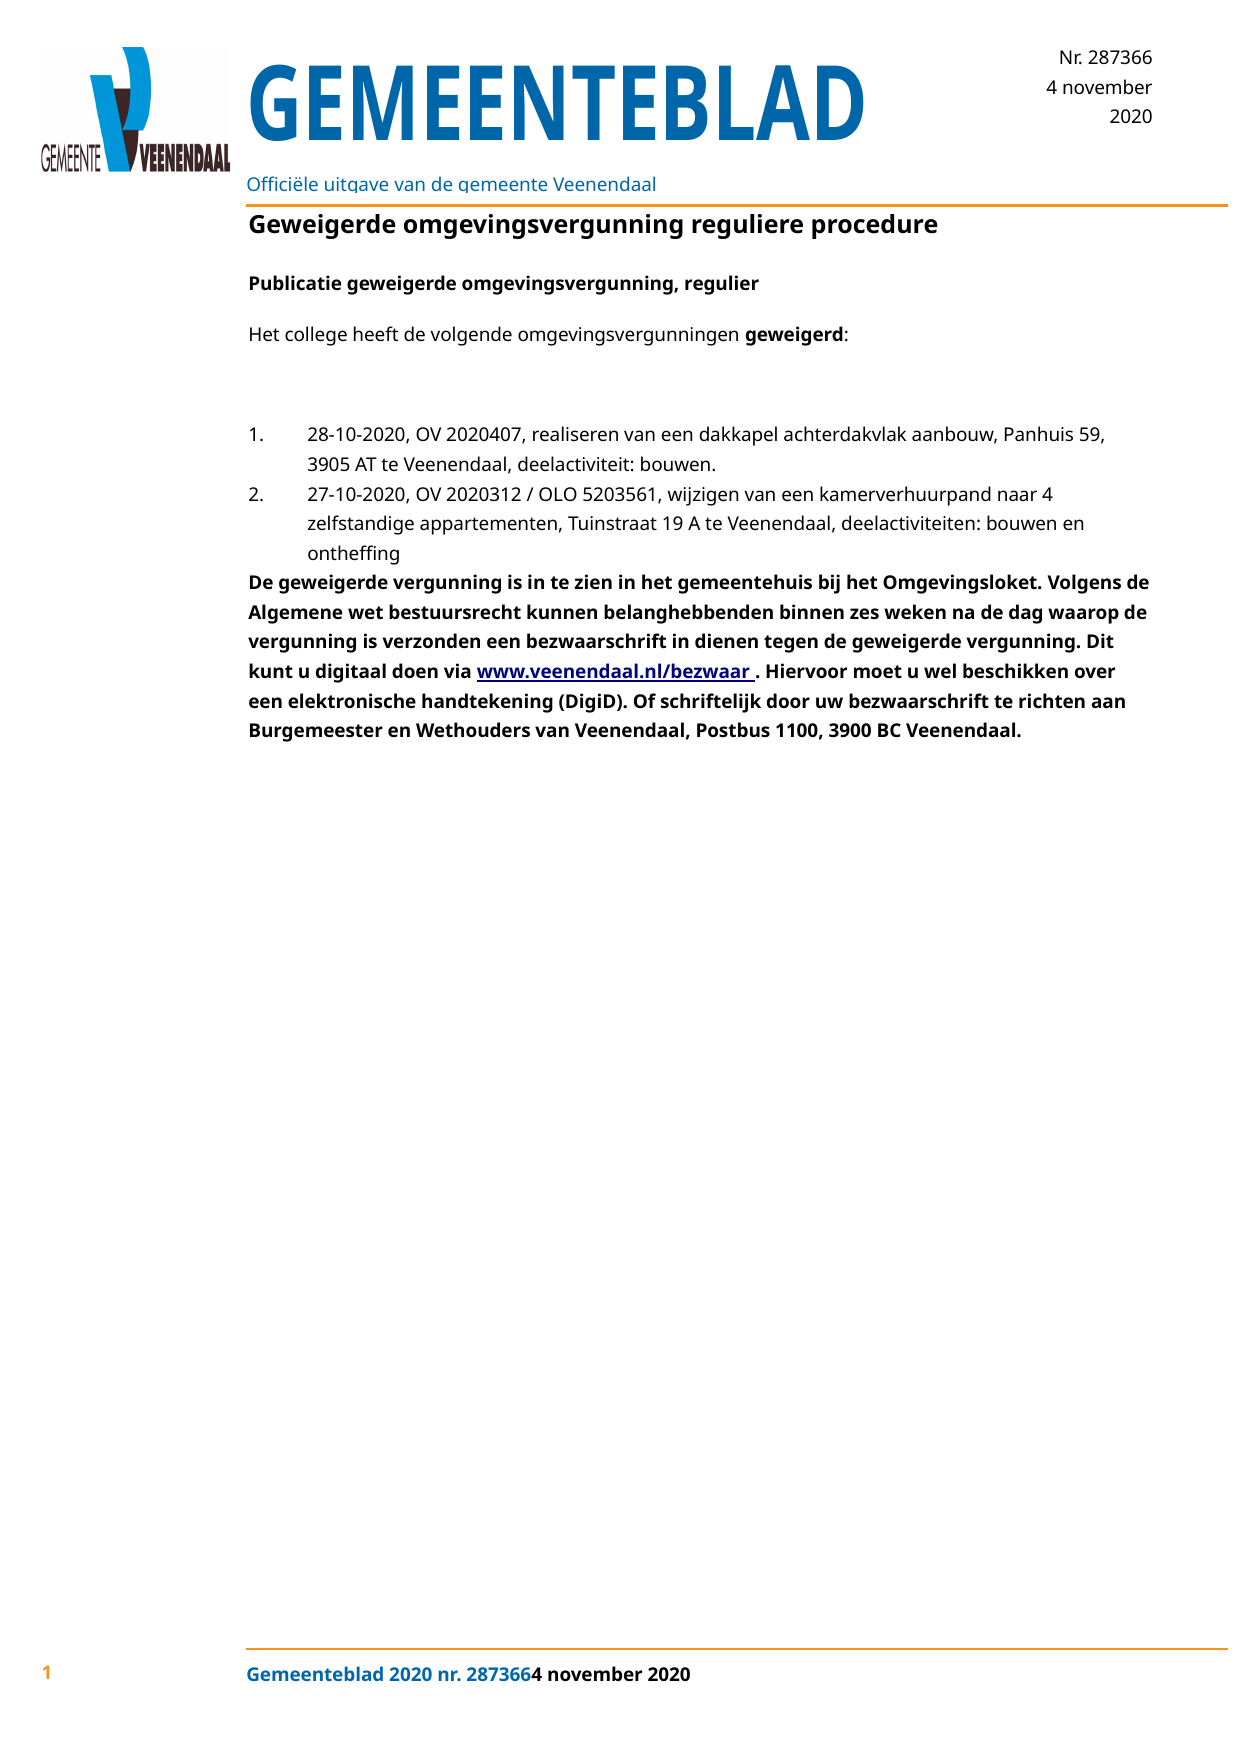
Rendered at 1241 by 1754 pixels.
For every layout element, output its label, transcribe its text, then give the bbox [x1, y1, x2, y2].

text De geweigerde vergunning is in te zien in het gemeentehuis bij het Omgevingsloket. Volgens de Algemene wet bestuursrecht kunnen belanghebbenden binnen zes weken na de dag waarop de vergunning is verzonden een bezwaarschrift in dienen tegen de geweigerde vergunning. Dit kunt u digitaal doen via www.veenendaal.nl/bezwaar . Hiervoor moet u wel beschikken over een elektronische handtekening (DigiD). Of schriftelijk door uw bezwaarschrift te richten aan Burgemeester en Wethouders van Veenendaal, Postbus 1100, 3900 BC Veenendaal. [248, 569, 1152, 743]
text Publicatie geweigerde omgevingsvergunning, regulier [248, 270, 1152, 296]
text Geweigerde omgevingsvergunning reguliere procedure [248, 207, 1152, 241]
list 27-10-2020, OV 2020312 / OLO 5203561, wijzigen van een kamerverhuurpand naar 4 zelfstandige appartementen, Tuinstraat 19 A te Veenendaal, deelactiviteiten: bouwen en ontheffing [248, 481, 1152, 566]
picture [41, 47, 130, 172]
text Het college heeft de volgende omgevingsvergunningen geweigerd: [248, 321, 1152, 346]
picture [123, 47, 231, 172]
list 28-10-2020, OV 2020407, realiseren van een dakkapel achterdakvlak aanbouw, Panhuis 59, 3905 AT te Veenendaal, deelactiviteit: bouwen. [248, 422, 1152, 477]
